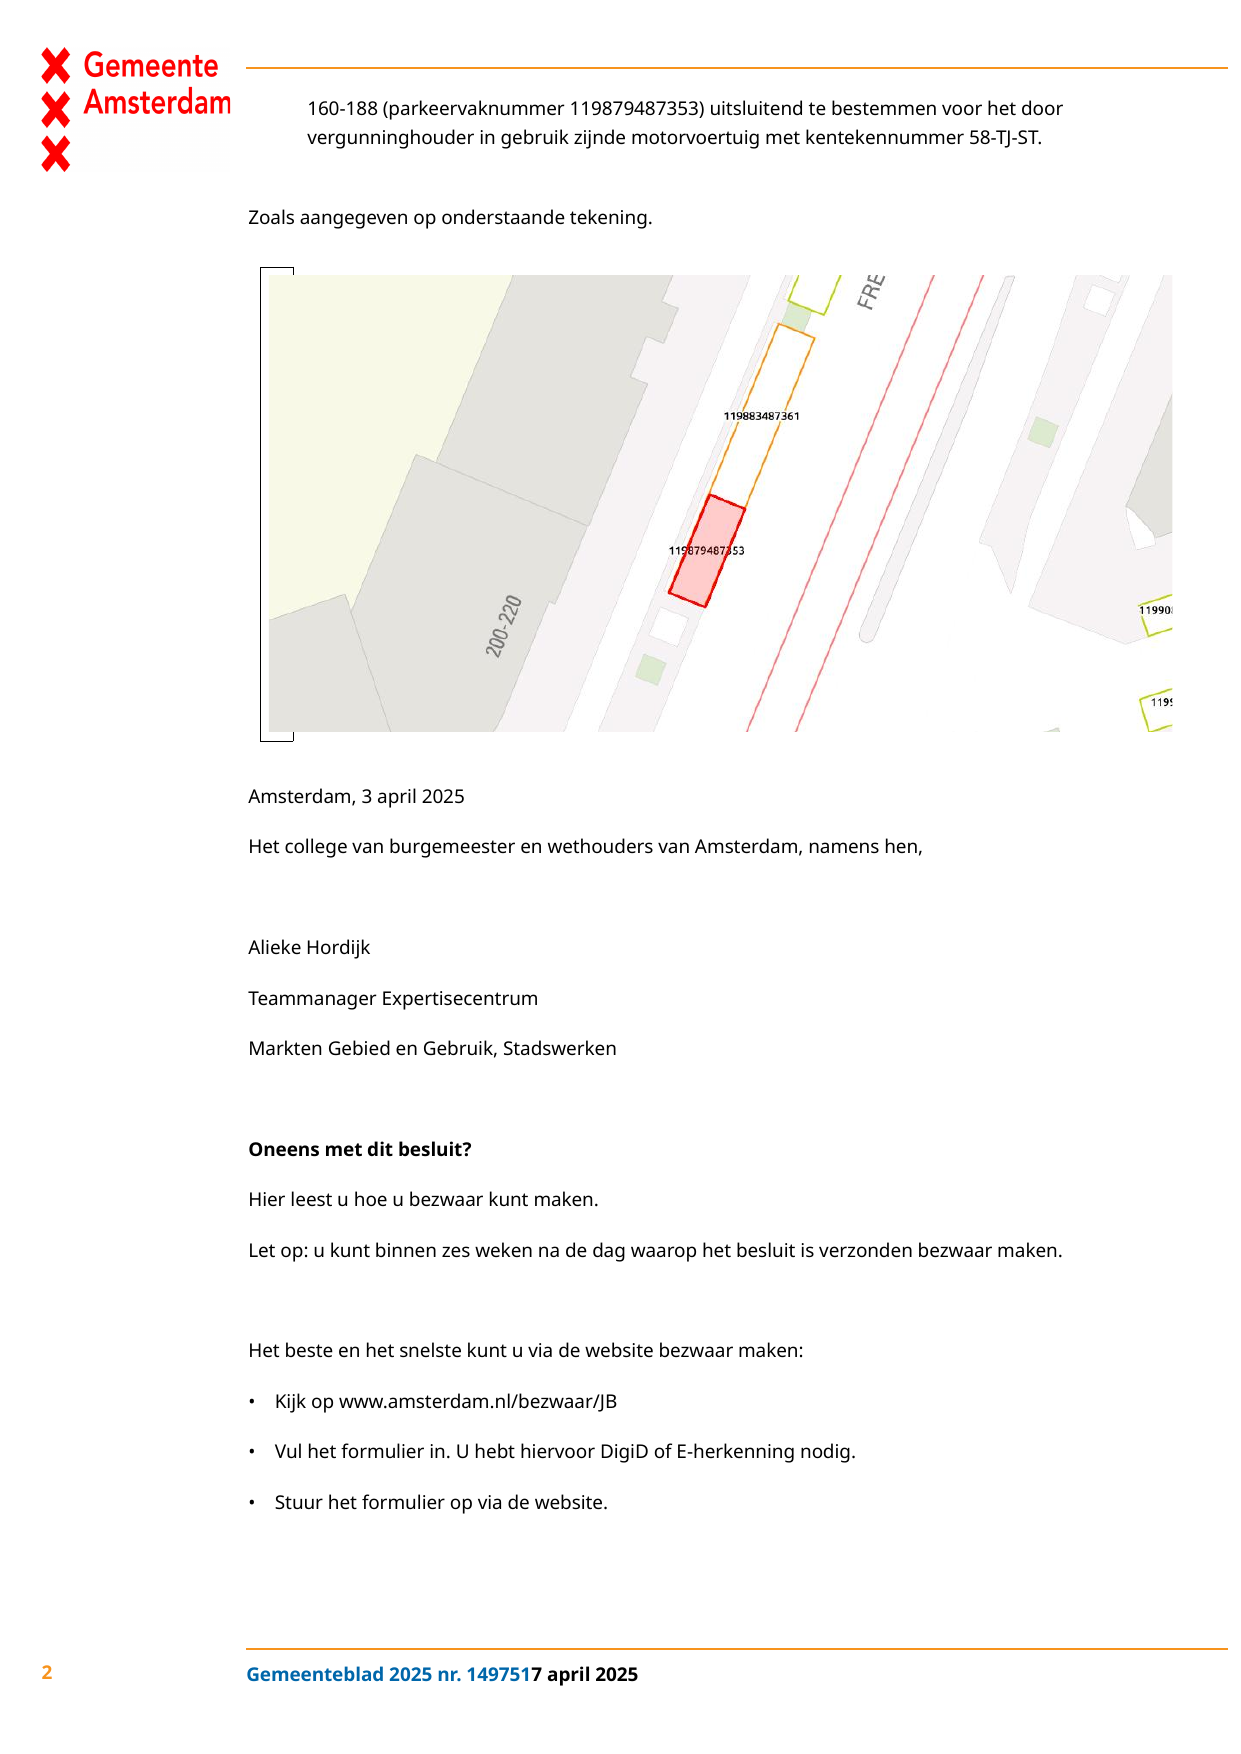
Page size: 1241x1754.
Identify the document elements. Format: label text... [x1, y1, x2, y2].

text Hier leest u hoe u bezwaar kunt maken. [248, 1186, 1152, 1212]
text • Stuur het formulier op via de website. [248, 1489, 1152, 1515]
text • Vul het formulier in. U hebt hiervoor DigiD of E-herkenning nodig. [248, 1438, 1152, 1464]
text Markten Gebied en Gebruik, Stadswerken [248, 1035, 1152, 1061]
text Zoals aangegeven op onderstaande tekening. [248, 204, 1152, 230]
text • Kijk op www.amsterdam.nl/bezwaar/JB [248, 1388, 1152, 1414]
text Amsterdam, 3 april 2025 [248, 783, 1152, 809]
text Oneens met dit besluit? [248, 1136, 1152, 1162]
text Alieke Hordijk [248, 934, 1152, 960]
picture [41, 47, 231, 172]
text Het beste en het snelste kunt u via de website bezwaar maken: [248, 1338, 1152, 1363]
text Teammanager Expertisecentrum [248, 985, 1152, 1011]
list 160-188 (parkeervaknummer 119879487353) uitsluitend te bestemmen voor het door vergunninghouder in gebruik zijnde motorvoertuig met kentekennummer 58-TJ-ST. [248, 95, 1152, 150]
text Let op: u kunt binnen zes weken na de dag waarop het besluit is verzonden bezwaar maken. [248, 1237, 1152, 1263]
picture [268, 275, 1173, 732]
text Het college van burgemeester en wethouders van Amsterdam, namens hen, [248, 833, 1152, 859]
